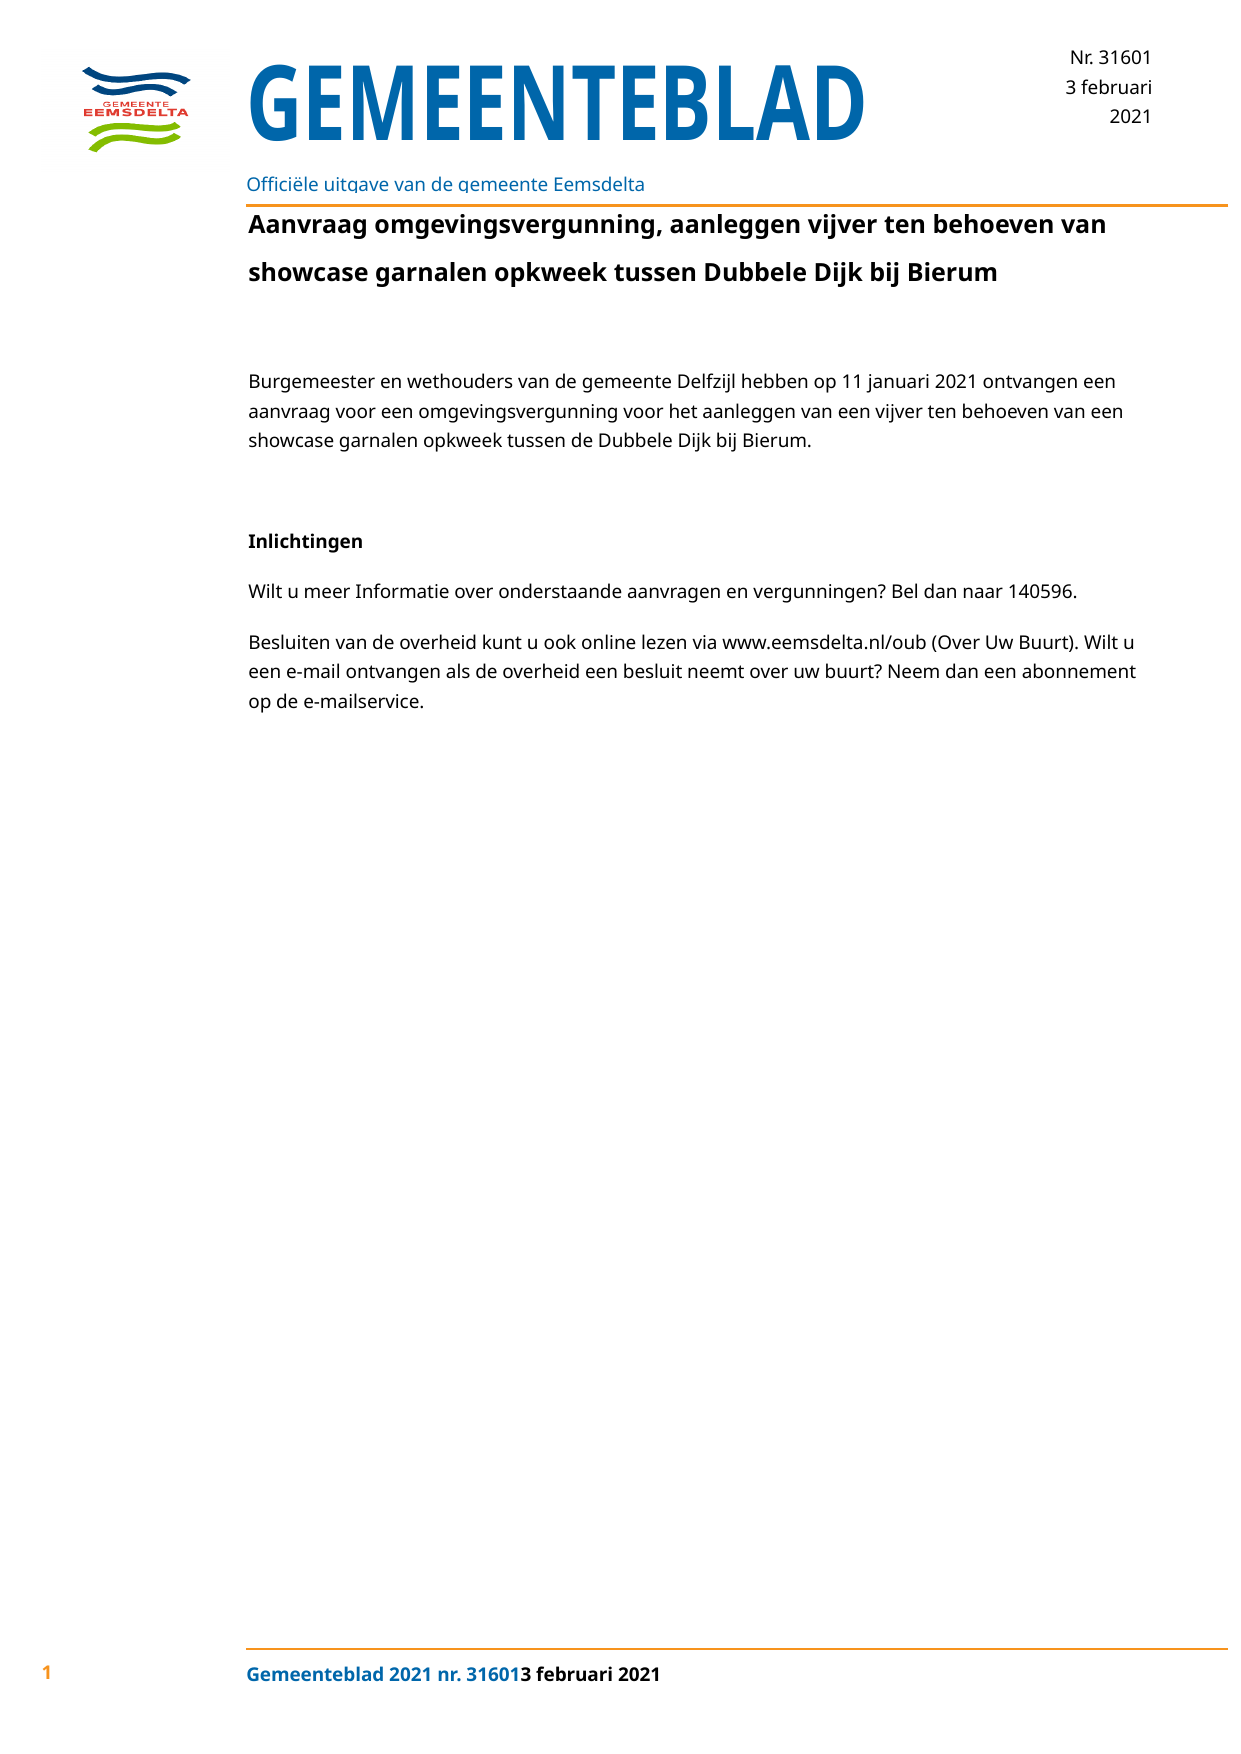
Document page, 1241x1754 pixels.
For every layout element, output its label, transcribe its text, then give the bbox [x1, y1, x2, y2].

picture [41, 47, 231, 172]
text Inlichtingen [248, 528, 1152, 554]
text Wilt u meer Informatie over onderstaande aanvragen en vergunningen? Bel dan naar 140596. [248, 579, 1152, 604]
text Aanvraag omgevingsvergunning, aanleggen vijver ten behoeven van showcase garnalen opkweek tussen Dubbele Dijk bij Bierum [248, 207, 1152, 288]
text Besluiten van de overheid kunt u ook online lezen via www.eemsdelta.nl/oub (Over Uw Buurt). Wilt u een e-mail ontvangen als de overheid een besluit neemt over uw buurt? Neem dan een abonnement op de e-mailservice. [248, 629, 1152, 714]
text Burgemeester en wethouders van de gemeente Delfzijl hebben op 11 januari 2021 ontvangen een aanvraag voor een omgevingsvergunning voor het aanleggen van een vijver ten behoeven van een showcase garnalen opkweek tussen de Dubbele Dijk bij Bierum. [248, 368, 1152, 453]
